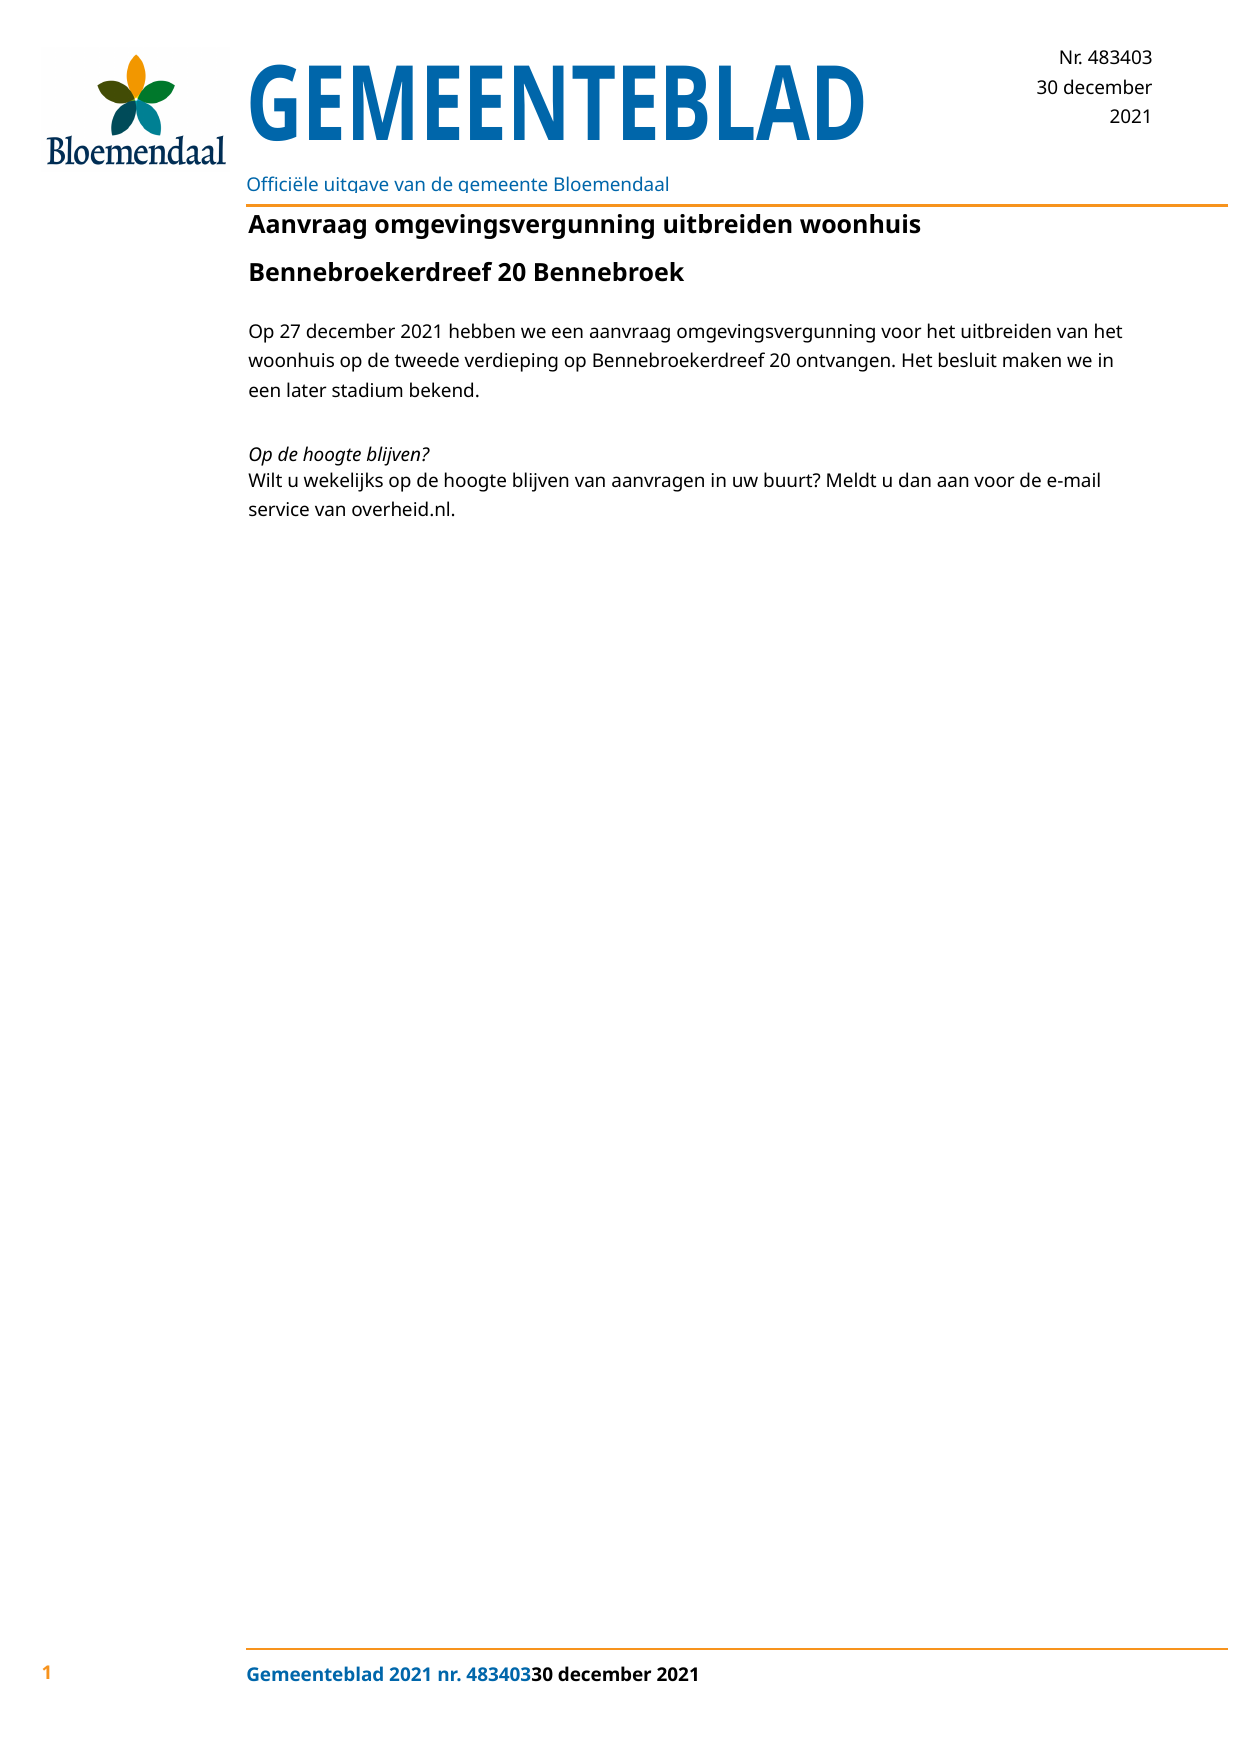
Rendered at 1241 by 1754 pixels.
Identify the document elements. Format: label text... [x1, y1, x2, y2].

text Aanvraag omgevingsvergunning uitbreiden woonhuis Bennebroekerdreef 20 Bennebroek [248, 207, 1152, 288]
picture [41, 47, 231, 172]
text Op de hoogte blijven? [248, 441, 1152, 467]
text Op 27 december 2021 hebben we een aanvraag omgevingsvergunning voor het uitbreiden van het woonhuis op de tweede verdieping op Bennebroekerdreef 20 ontvangen. Het besluit maken we in een later stadium bekend. [248, 318, 1152, 403]
text Wilt u wekelijks op de hoogte blijven van aanvragen in uw buurt? Meldt u dan aan voor de e-mail service van overheid.nl. [248, 467, 1152, 522]
